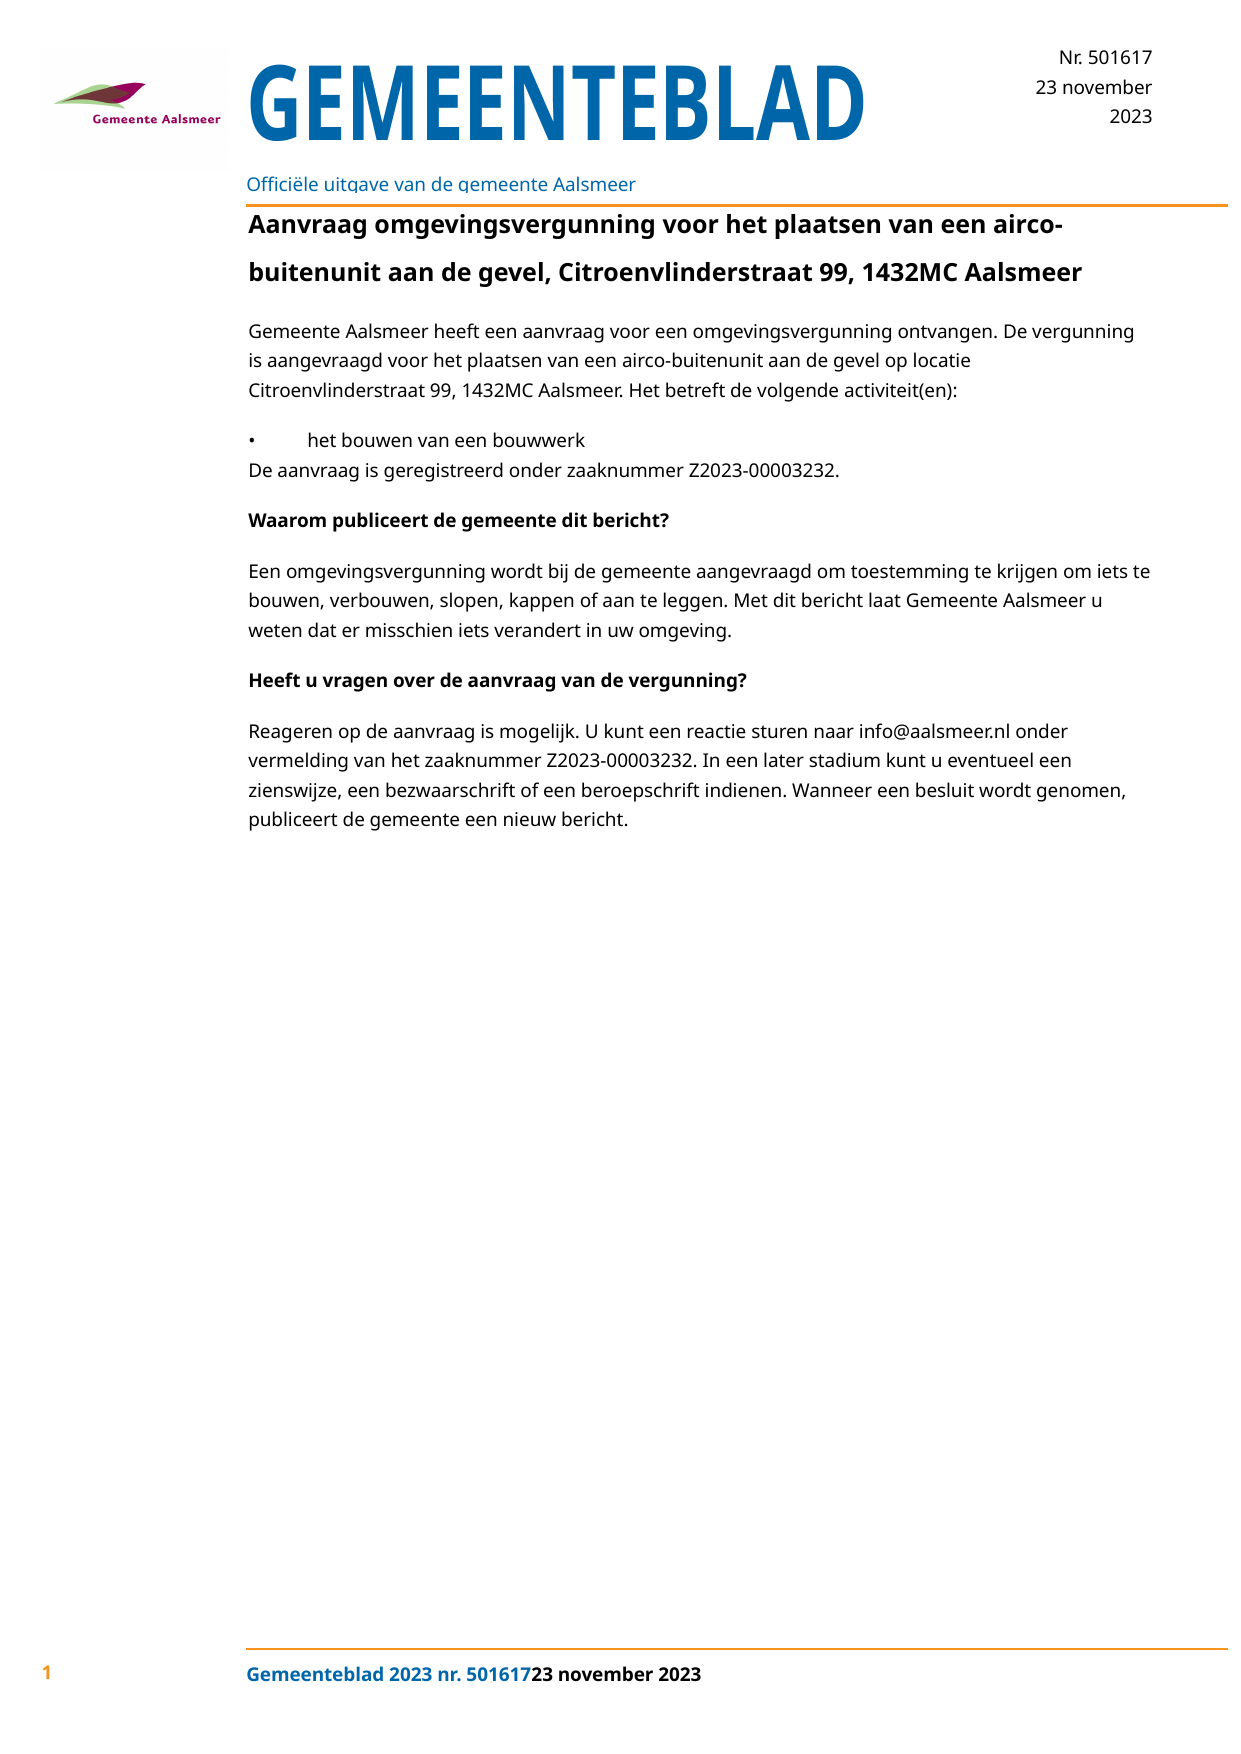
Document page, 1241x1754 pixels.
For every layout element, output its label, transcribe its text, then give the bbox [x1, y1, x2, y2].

text Gemeente Aalsmeer heeft een aanvraag voor een omgevingsvergunning ontvangen. De vergunning is aangevraagd voor het plaatsen van een airco-buitenunit aan de gevel op locatie Citroenvlinderstraat 99, 1432MC Aalsmeer. Het betreft de volgende activiteit(en): [248, 318, 1152, 403]
text Reageren op de aanvraag is mogelijk. U kunt een reactie sturen naar info@aalsmeer.nl onder vermelding van het zaaknummer Z2023-00003232. In een later stadium kunt u eventueel een zienswijze, een bezwaarschrift of een beroepschrift indienen. Wanneer een besluit wordt genomen, publiceert de gemeente een nieuw bericht. [248, 718, 1152, 832]
text Waarom publiceert de gemeente dit bericht? [248, 507, 1152, 533]
text Heeft u vragen over de aanvraag van de vergunning? [248, 667, 1152, 693]
text De aanvraag is geregistreerd onder zaaknummer Z2023-00003232. [248, 457, 1152, 483]
picture [41, 47, 231, 172]
list het bouwen van een bouwwerk [248, 427, 1152, 453]
text Aanvraag omgevingsvergunning voor het plaatsen van een airco-buitenunit aan de gevel, Citroenvlinderstraat 99, 1432MC Aalsmeer [248, 207, 1152, 288]
text Een omgevingsvergunning wordt bij de gemeente aangevraagd om toestemming te krijgen om iets te bouwen, verbouwen, slopen, kappen of aan te leggen. Met dit bericht laat Gemeente Aalsmeer u weten dat er misschien iets verandert in uw omgeving. [248, 558, 1152, 643]
